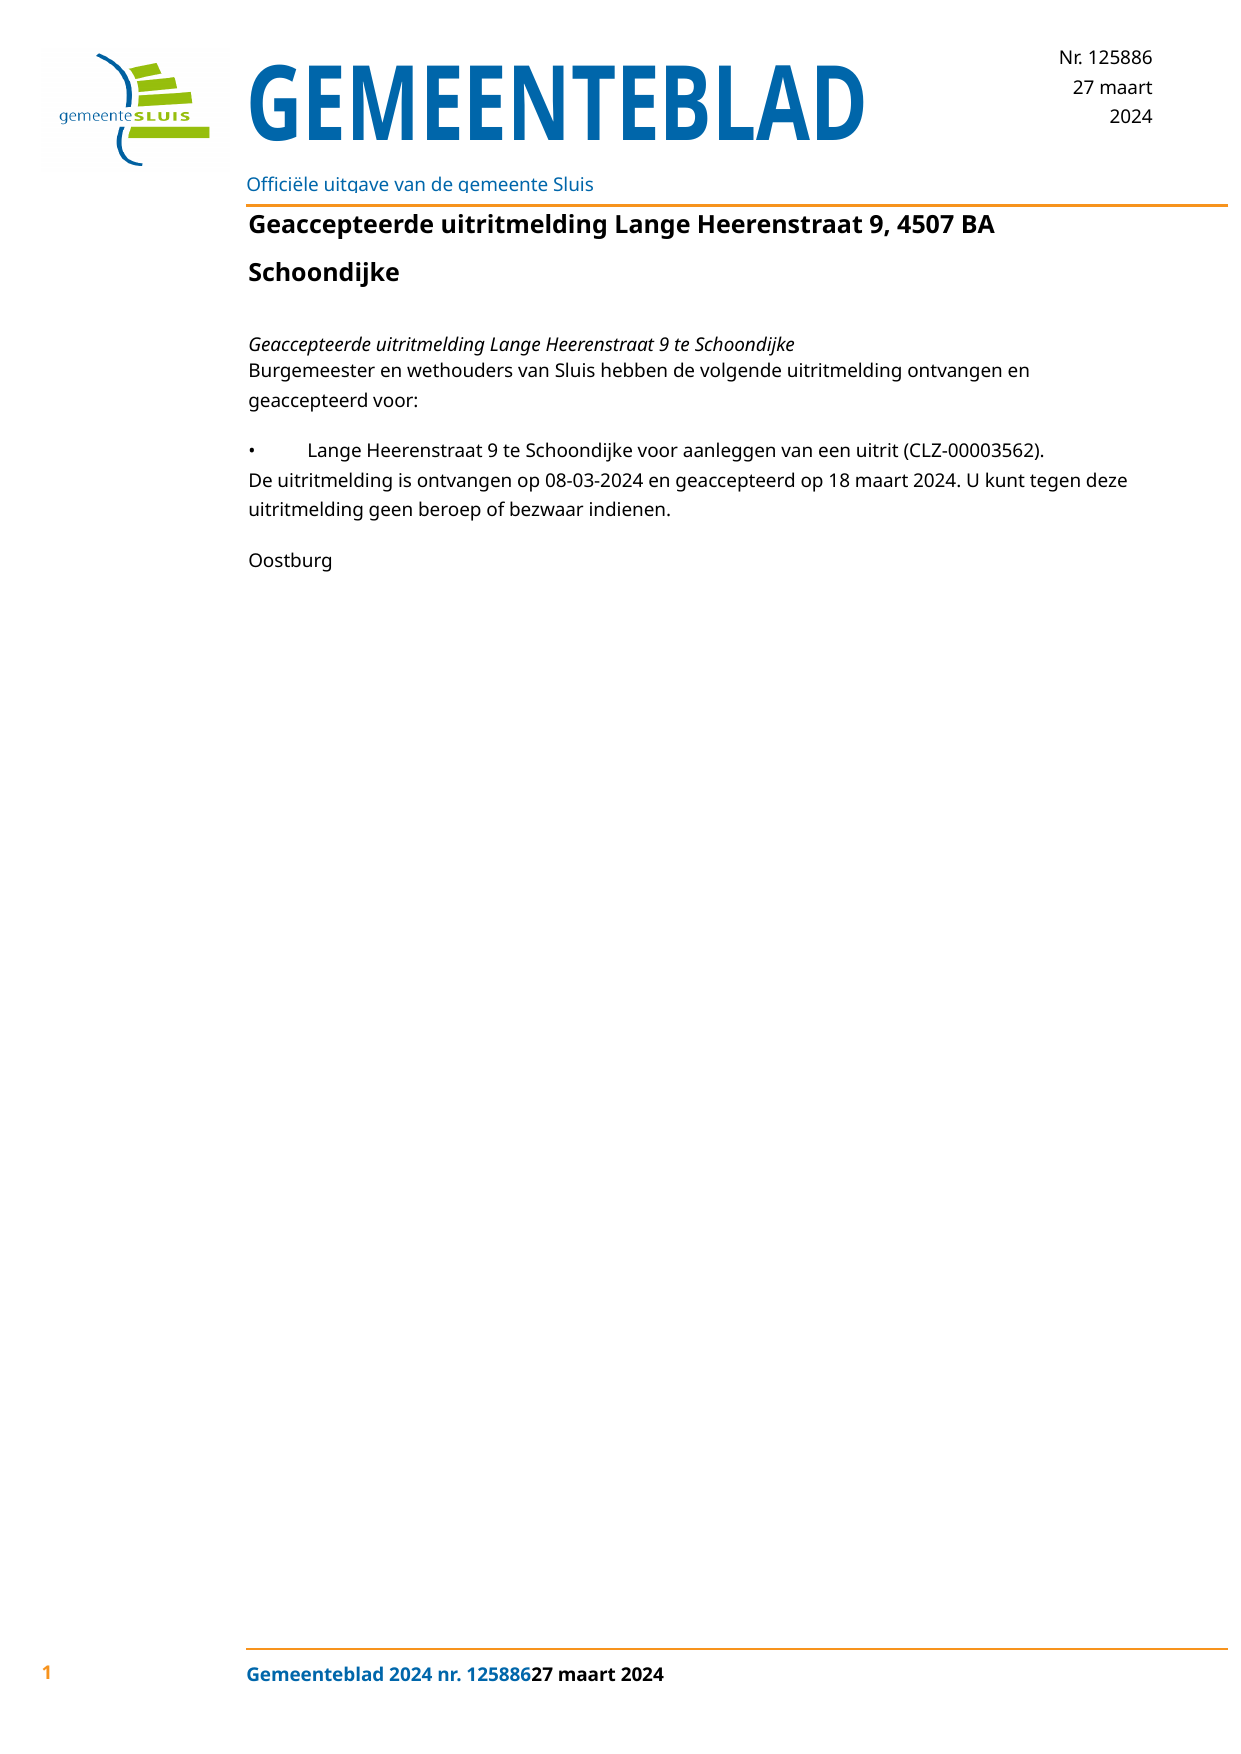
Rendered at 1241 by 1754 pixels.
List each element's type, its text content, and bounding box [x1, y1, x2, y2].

text De uitritmelding is ontvangen op 08-03-2024 en geaccepteerd op 18 maart 2024. U kunt tegen deze uitritmelding geen beroep of bezwaar indienen. [248, 467, 1152, 522]
list Lange Heerenstraat 9 te Schoondijke voor aanleggen van een uitrit (CLZ-00003562). [248, 437, 1152, 463]
text Oostburg [248, 547, 1152, 572]
picture [41, 47, 231, 172]
text Burgemeester en wethouders van Sluis hebben de volgende uitritmelding ontvangen en geaccepteerd voor: [248, 357, 1152, 412]
text Geaccepteerde uitritmelding Lange Heerenstraat 9, 4507 BA Schoondijke [248, 207, 1152, 288]
text Geaccepteerde uitritmelding Lange Heerenstraat 9 te Schoondijke [248, 331, 1152, 357]
